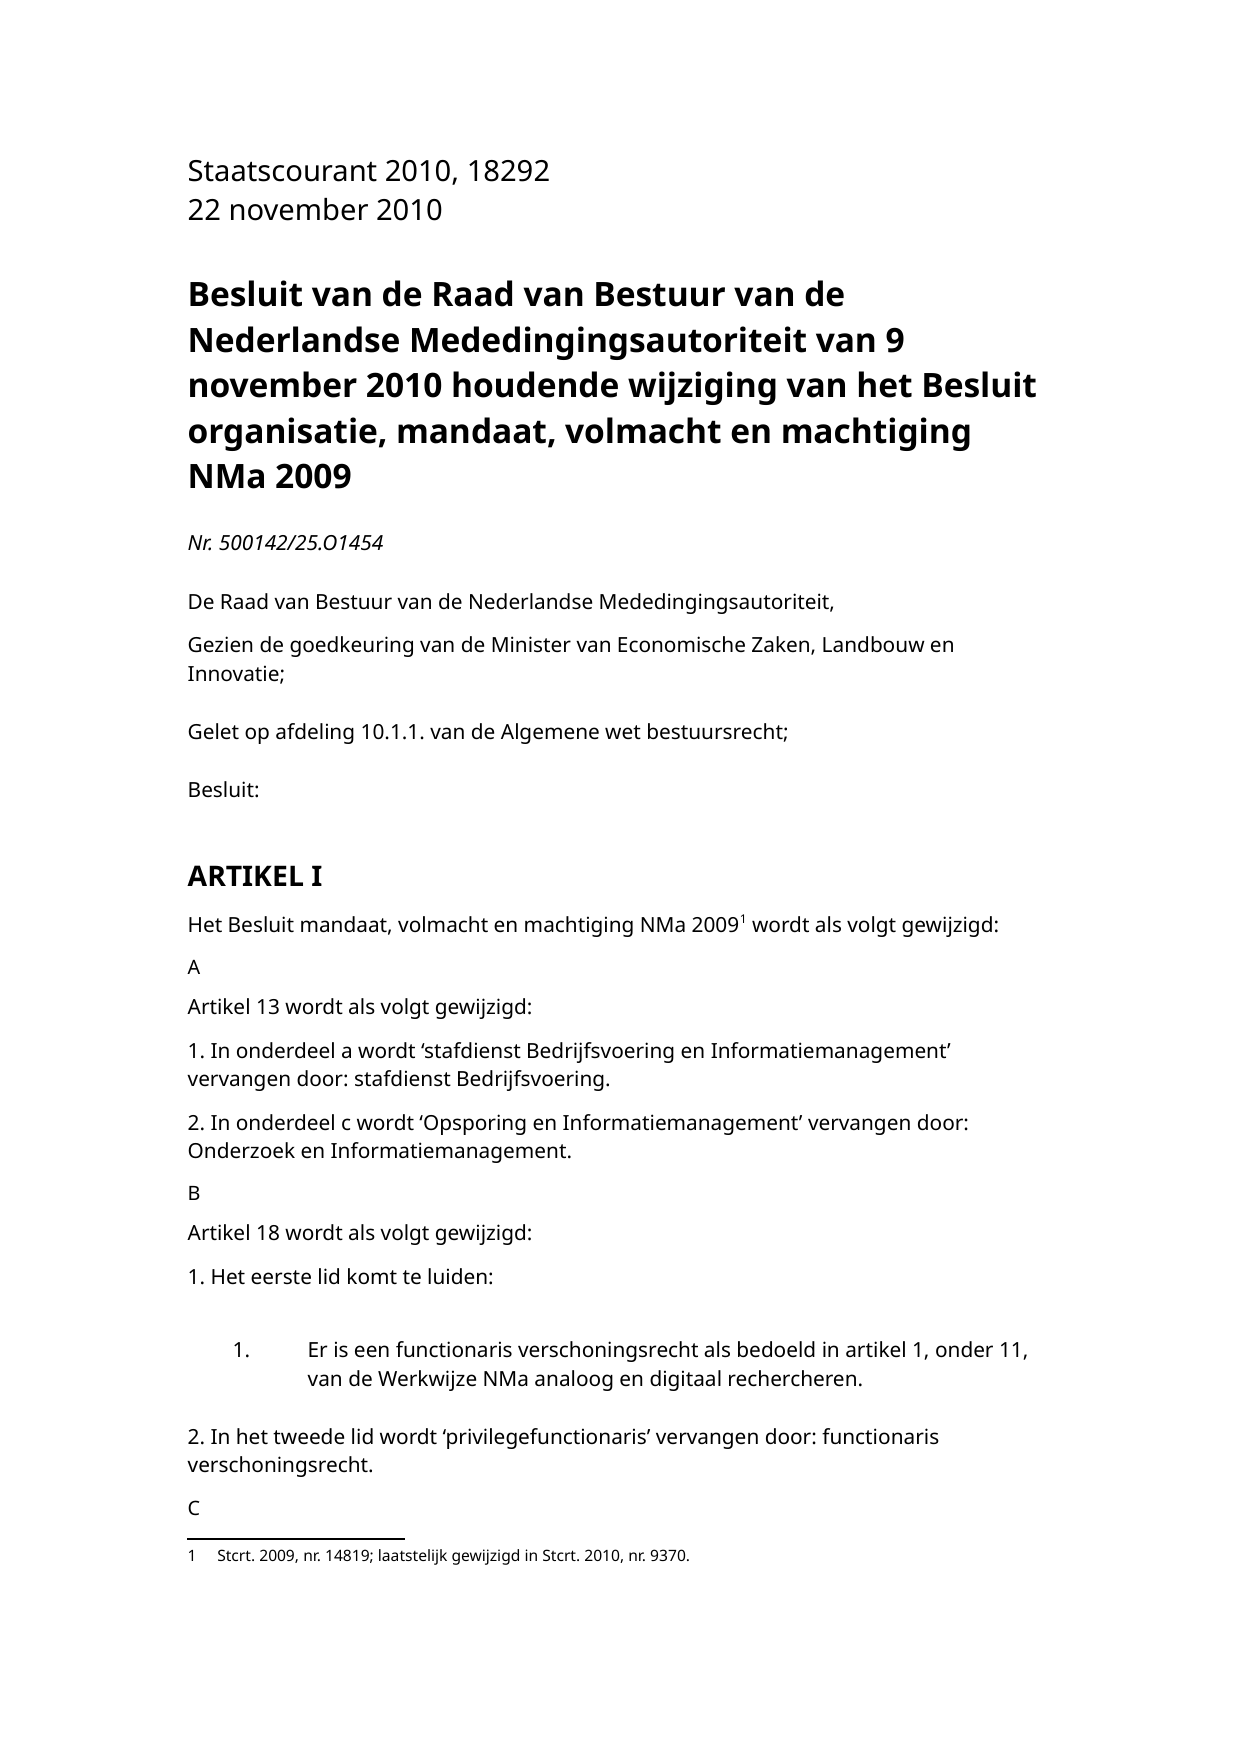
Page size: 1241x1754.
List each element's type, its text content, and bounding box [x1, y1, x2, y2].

text C [187, 1494, 1053, 1521]
text Staatscourant 2010, 18292 [187, 150, 1053, 190]
text Besluit: [187, 776, 1053, 804]
text De Raad van Bestuur van de Nederlandse Mededingingsautoriteit, [187, 587, 1053, 615]
text 1. Het eerste lid komt te luiden: [187, 1262, 1053, 1290]
text Artikel 18 wordt als volgt gewijzigd: [187, 1218, 1053, 1247]
text Nr. 500142/25.O1454 [187, 528, 1053, 557]
text A [187, 954, 1053, 981]
text 2. In het tweede lid wordt ‘privilegefunctionaris’ vervangen door: functionaris verschoningsrecht. [187, 1422, 1053, 1479]
subtitle Besluit van de Raad van Bestuur van de Nederlandse Mededingingsautoriteit van 9 november 2010 houdende wijziging van het Besluit organisatie, mandaat, volmacht en machtiging NMa 2009 [187, 271, 1053, 498]
text Het Besluit mandaat, volmacht en machtiging NMa 2009 wordt als volgt gewijzigd: [187, 910, 1053, 939]
text 1. In onderdeel a wordt ‘stafdienst Bedrijfsvoering en Informatiemanagement’ vervangen door: stafdienst Bedrijfsvoering. [187, 1036, 1053, 1093]
text 22 november 2010 [187, 190, 1053, 229]
text Gelet op afdeling 10.1.1. van de Algemene wet bestuursrecht; [187, 717, 1053, 746]
text Artikel 13 wordt als volgt gewijzigd: [187, 992, 1053, 1021]
text 2. In onderdeel c wordt ‘Opsporing en Informatiemanagement’ vervangen door: Onderzoek en Informatiemanagement. [187, 1108, 1053, 1164]
text Gezien de goedkeuring van de Minister van Economische Zaken, Landbouw en Innovatie; [187, 630, 1053, 687]
text Stcrt. 2009, nr. 14819; laatstelijk gewijzigd in Stcrt. 2010, nr. 9370. [187, 1538, 1053, 1566]
list Er is een functionaris verschoningsrecht als bedoeld in artikel 1, onder 11, van de Werkwijze NMa analoog en digitaal rechercheren. [232, 1335, 1053, 1392]
subtitle ARTIKEL I [187, 857, 1053, 895]
text B [187, 1179, 1053, 1207]
